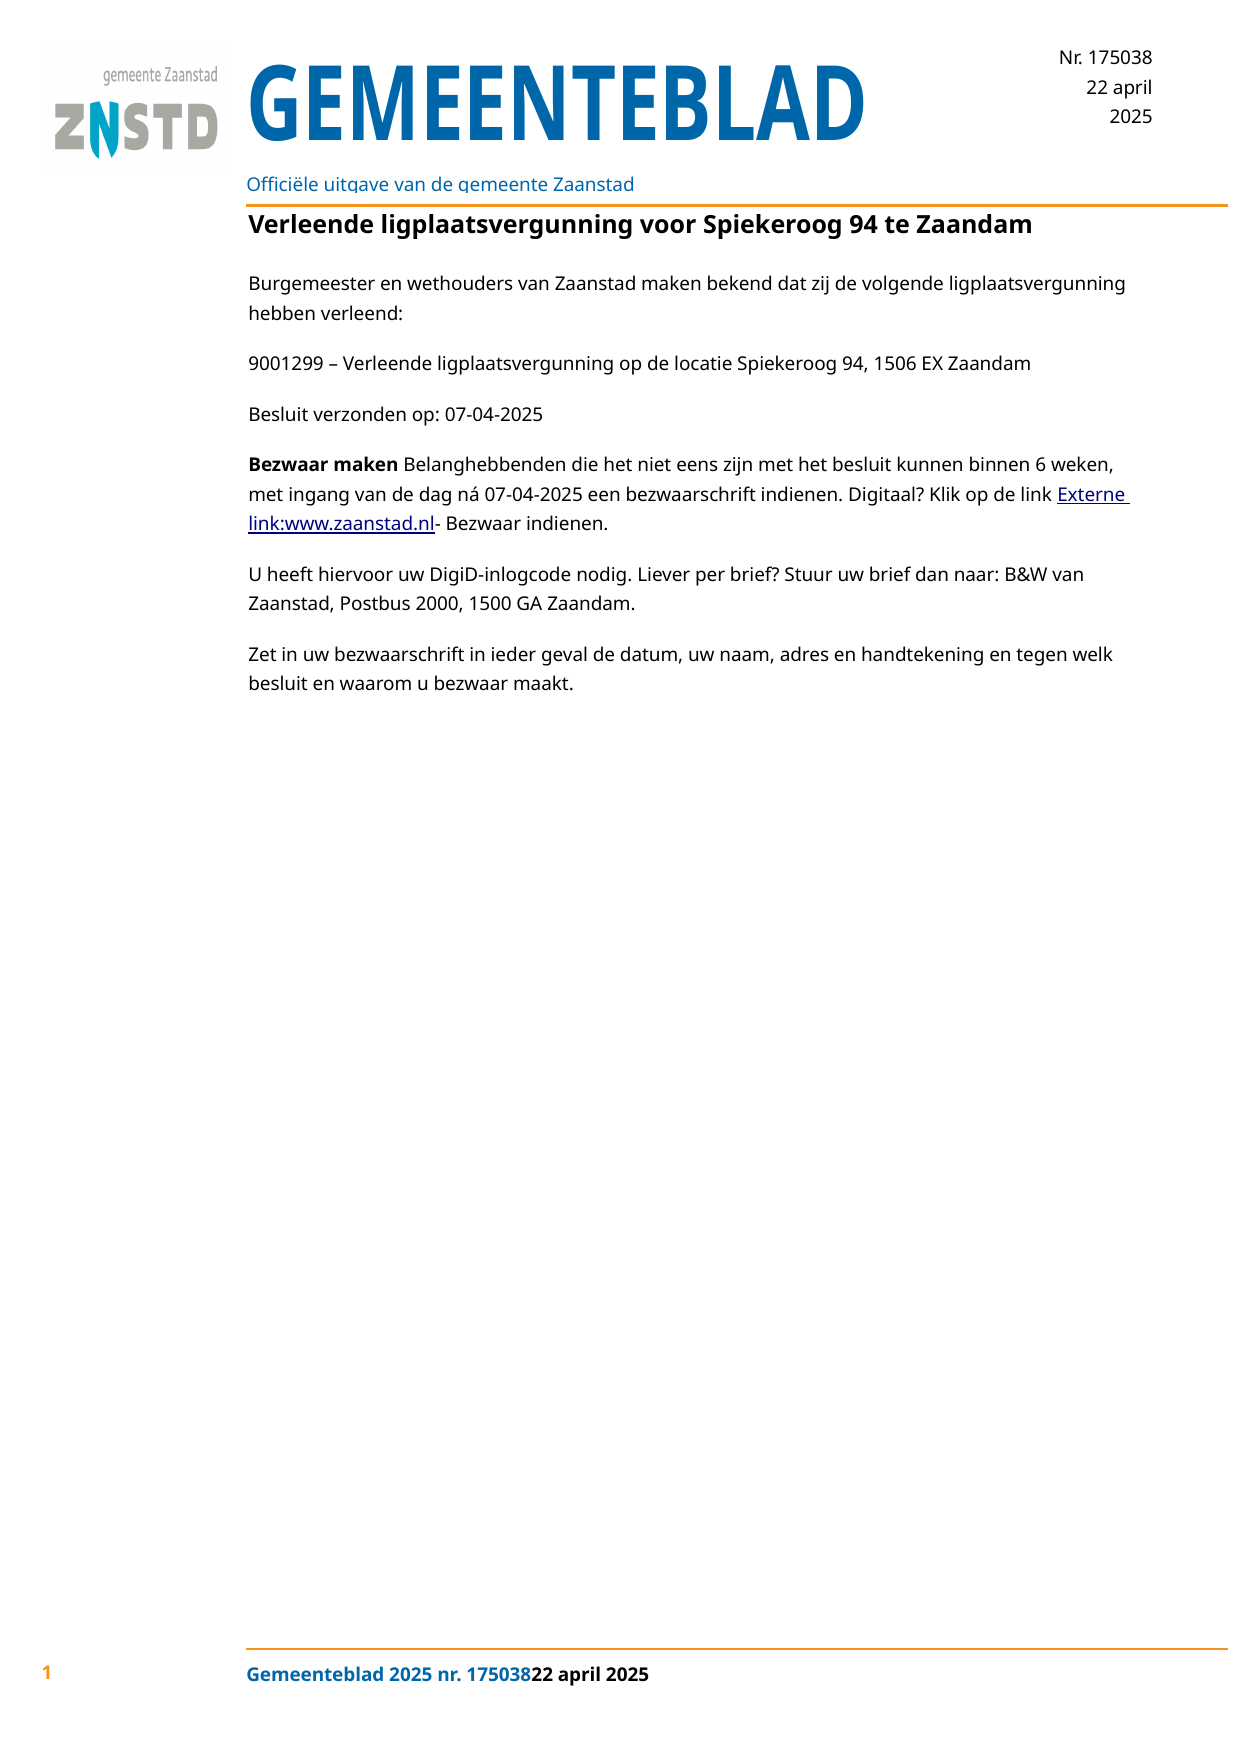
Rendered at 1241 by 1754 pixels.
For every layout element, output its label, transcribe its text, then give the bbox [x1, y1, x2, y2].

text Verleende ligplaatsvergunning voor Spiekeroog 94 te Zaandam [248, 207, 1152, 241]
text Burgemeester en wethouders van Zaanstad maken bekend dat zij de volgende ligplaatsvergunning hebben verleend: [248, 270, 1152, 326]
text Zet in uw bezwaarschrift in ieder geval de datum, uw naam, adres en handtekening en tegen welk besluit en waarom u bezwaar maakt. [248, 641, 1152, 696]
text Bezwaar maken Belanghebbenden die het niet eens zijn met het besluit kunnen binnen 6 weken, met ingang van de dag ná 07-04-2025 een bezwaarschrift indienen. Digitaal? Klik op de link Externe link:www.zaanstad.nl- Bezwaar indienen. [248, 451, 1152, 536]
text Besluit verzonden op: 07-04-2025 [248, 401, 1152, 426]
text 9001299 – Verleende ligplaatsvergunning op de locatie Spiekeroog 94, 1506 EX Zaandam [248, 350, 1152, 376]
picture [41, 47, 231, 172]
text U heeft hiervoor uw DigiD-inlogcode nodig. Liever per brief? Stuur uw brief dan naar: B&W van Zaanstad, Postbus 2000, 1500 GA Zaandam. [248, 561, 1152, 616]
